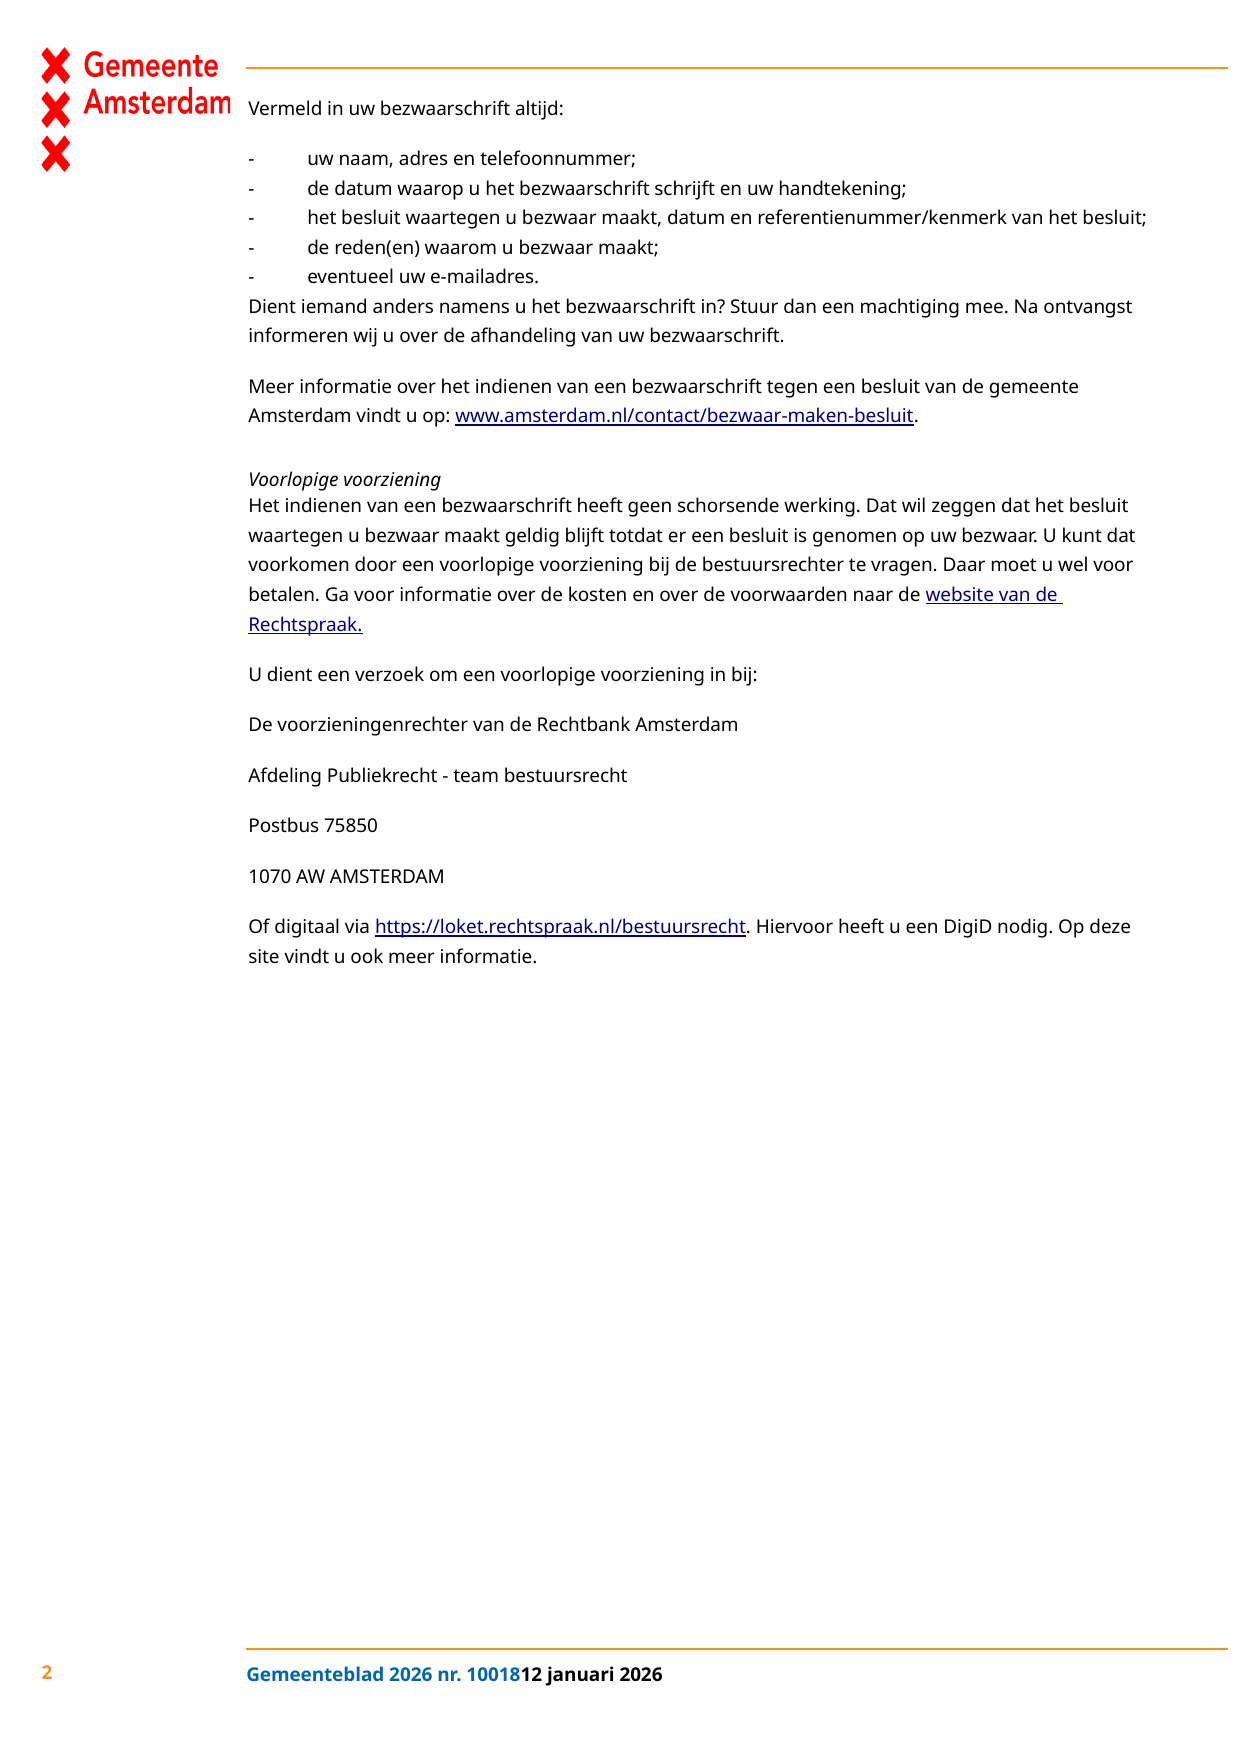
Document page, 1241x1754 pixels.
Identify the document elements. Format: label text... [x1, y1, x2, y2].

text Of digitaal via https://loket.rechtspraak.nl/bestuursrecht. Hiervoor heeft u een DigiD nodig. Op deze site vindt u ook meer informatie. [248, 913, 1152, 968]
text Dient iemand anders namens u het bezwaarschrift in? Stuur dan een machtiging mee. Na ontvangst informeren wij u over de afhandeling van uw bezwaarschrift. [248, 293, 1152, 348]
text Meer informatie over het indienen van een bezwaarschrift tegen een besluit van de gemeente Amsterdam vindt u op: www.amsterdam.nl/contact/bezwaar-maken-besluit. [248, 373, 1152, 428]
list de reden(en) waarom u bezwaar maakt; [248, 234, 1152, 260]
picture [41, 47, 231, 172]
list het besluit waartegen u bezwaar maakt, datum en referentienummer/kenmerk van het besluit; [248, 204, 1152, 230]
list de datum waarop u het bezwaarschrift schrijft en uw handtekening; [248, 175, 1152, 201]
text U dient een verzoek om een voorlopige voorziening in bij: [248, 661, 1152, 687]
text Afdeling Publiekrecht - team bestuursrecht [248, 762, 1152, 788]
list eventueel uw e-mailadres. [248, 263, 1152, 289]
text Vermeld in uw bezwaarschrift altijd: [248, 95, 1152, 121]
text Het indienen van een bezwaarschrift heeft geen schorsende werking. Dat wil zeggen dat het besluit waartegen u bezwaar maakt geldig blijft totdat er een besluit is genomen op uw bezwaar. U kunt dat voorkomen door een voorlopige voorziening bij de bestuursrechter te vragen. Daar moet u wel voor betalen. Ga voor informatie over de kosten en over de voorwaarden naar de website van de Rechtspraak. [248, 492, 1152, 636]
text Voorlopige voorziening [248, 467, 1152, 492]
text De voorzieningenrechter van de Rechtbank Amsterdam [248, 712, 1152, 737]
list uw naam, adres en telefoonnummer; [248, 145, 1152, 171]
text 1070 AW AMSTERDAM [248, 863, 1152, 888]
text Postbus 75850 [248, 812, 1152, 838]
